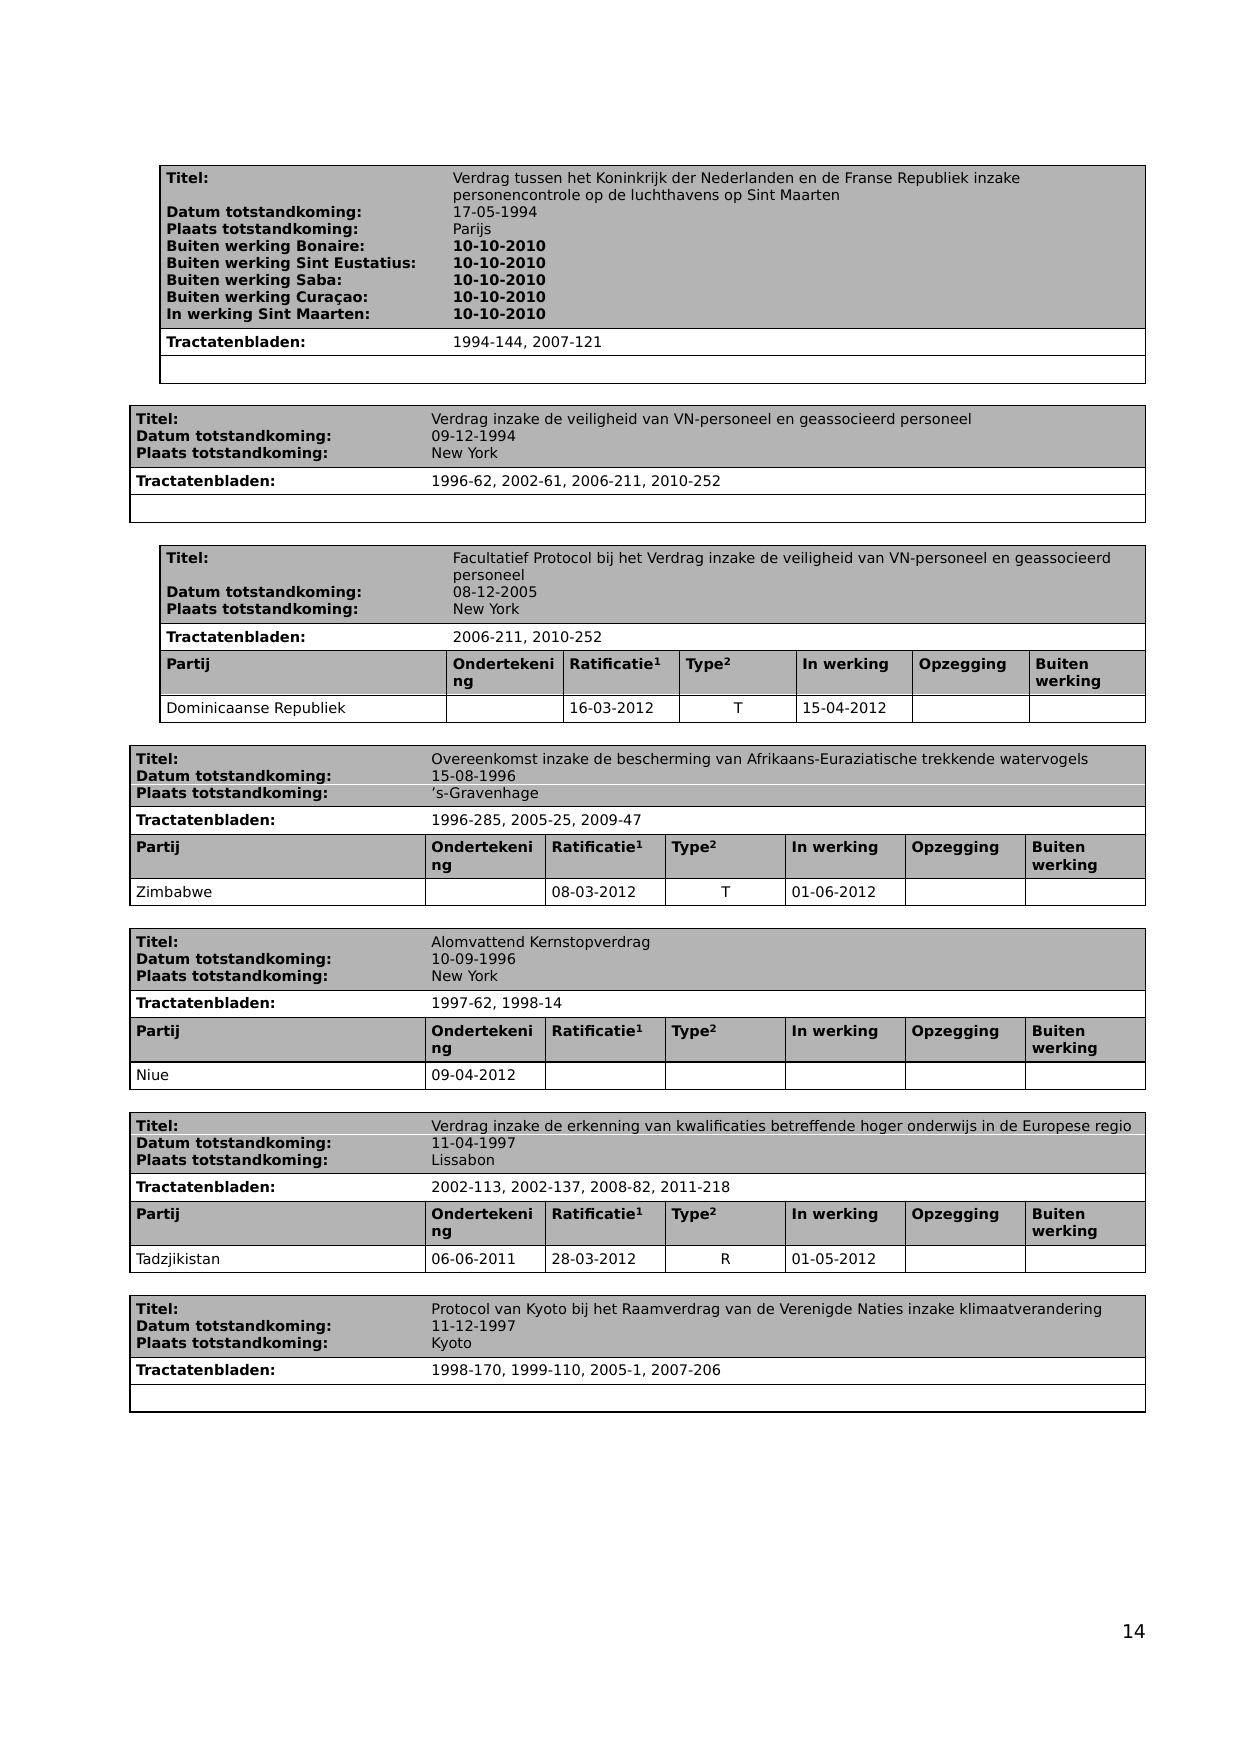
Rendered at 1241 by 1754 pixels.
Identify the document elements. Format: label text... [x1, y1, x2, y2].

table_cell Tractatenbladen: [131, 1174, 425, 1201]
table_header Titel: [131, 1113, 425, 1134]
table_cell Niue [131, 1063, 425, 1089]
table_cell Type2 [680, 651, 796, 694]
table_cell Plaats totstandkoming: [131, 785, 425, 806]
table_cell [1030, 696, 1145, 722]
table_cell 1998-170, 1999-110, 2005-1, 2007-206 [425, 1358, 1145, 1384]
table_cell 11-04-1997 [425, 1135, 1145, 1151]
table_cell Tadzjikistan [131, 1246, 425, 1272]
table_header Titel: [131, 1296, 425, 1318]
table_cell 06-06-2011 [426, 1246, 545, 1272]
table_cell New York [447, 601, 1145, 623]
table_cell [1026, 879, 1145, 905]
table_header Overeenkomst inzake de bescherming van Afrikaans-Euraziatische trekkende watervogels [425, 746, 1145, 768]
table_cell Kyoto [425, 1335, 1145, 1357]
table_cell 1996-285, 2005-25, 2009-47 [425, 807, 1145, 834]
table_header Titel: [131, 746, 425, 768]
table_cell Buiten werking [1030, 651, 1145, 694]
table_header Titel: [161, 166, 447, 204]
table_cell Tractatenbladen: [131, 807, 425, 834]
table_cell Lissabon [425, 1151, 1145, 1173]
table_cell Plaats totstandkoming: [131, 1335, 425, 1357]
table_cell Plaats totstandkoming: [161, 601, 447, 623]
table_cell Opzegging [906, 1018, 1025, 1061]
table_cell Ratificatie1 [546, 835, 665, 878]
table_cell 2002-113, 2002-137, 2008-82, 2011-218 [425, 1174, 1145, 1201]
table_cell Ratificatie1 [546, 1202, 665, 1245]
table_cell Partij [131, 1018, 425, 1061]
table_header Titel: [161, 546, 447, 584]
table_cell [131, 1385, 1145, 1411]
table_cell Type2 [666, 1202, 785, 1245]
table_cell 15-04-2012 [797, 696, 912, 722]
table_cell [666, 1063, 785, 1089]
table_cell Tractatenbladen: [161, 329, 447, 355]
table_cell 11-12-1997 [425, 1318, 1145, 1335]
table_cell Opzegging [913, 651, 1029, 694]
table_cell 17-05-1994 [447, 204, 1145, 221]
table_cell Ondertekening [447, 651, 563, 694]
table_cell Datum totstandkoming: [131, 1318, 425, 1335]
table_cell Plaats totstandkoming: [131, 968, 425, 990]
table_cell Buiten werking Saba: [161, 272, 447, 289]
table_cell [786, 1063, 905, 1089]
table_cell Buiten werking Sint Eustatius: [161, 255, 447, 272]
table_cell New York [425, 968, 1145, 990]
table_cell [546, 1063, 665, 1089]
table_cell Zimbabwe [131, 879, 425, 905]
table_cell Ondertekening [426, 835, 545, 878]
table_cell T [680, 696, 796, 722]
table_cell [906, 879, 1025, 905]
table_cell Opzegging [906, 1202, 1025, 1245]
table_cell Ondertekening [426, 1202, 545, 1245]
table_cell Plaats totstandkoming: [131, 445, 425, 467]
table_cell Datum totstandkoming: [131, 768, 425, 784]
table_header Verdrag tussen het Koninkrijk der Nederlanden en de Franse Republiek inzake personencontrole op de luchthavens op Sint Maarten [447, 166, 1145, 204]
table_cell [161, 356, 1145, 382]
table_cell In werking [786, 1202, 905, 1245]
table_header Verdrag inzake de veiligheid van VN-personeel en geassocieerd personeel [425, 406, 1145, 428]
table_cell 16-03-2012 [564, 696, 679, 722]
table_cell Datum totstandkoming: [161, 204, 447, 221]
table_cell Buiten werking [1026, 1018, 1145, 1061]
table_cell In werking [786, 1018, 905, 1061]
table_cell Buiten werking [1026, 1202, 1145, 1245]
table_cell Tractatenbladen: [131, 468, 425, 494]
table_cell In werking [797, 651, 912, 694]
table_cell T [666, 879, 785, 905]
table_header Titel: [131, 406, 425, 428]
table_header Titel: [131, 929, 425, 951]
table_cell 01-06-2012 [786, 879, 905, 905]
table_cell Tractatenbladen: [131, 1358, 425, 1384]
table_cell Type2 [666, 835, 785, 878]
table_cell Opzegging [906, 835, 1025, 878]
table_cell Type2 [666, 1018, 785, 1061]
table_cell 10-10-2010 [447, 255, 1145, 272]
table_cell [447, 696, 563, 722]
table_cell 09-04-2012 [426, 1063, 545, 1089]
table_header Alomvattend Kernstopverdrag [425, 929, 1145, 951]
table_cell Plaats totstandkoming: [161, 221, 447, 238]
table_cell 09-12-1994 [425, 428, 1145, 445]
table_cell 28-03-2012 [546, 1246, 665, 1272]
table_header Facultatief Protocol bij het Verdrag inzake de veiligheid van VN-personeel en geassocieerd personeel [447, 546, 1145, 584]
table_cell Ondertekening [426, 1018, 545, 1061]
table_cell [906, 1063, 1025, 1089]
table_cell Datum totstandkoming: [131, 428, 425, 445]
table_cell Datum totstandkoming: [161, 584, 447, 601]
table_cell Buiten werking Bonaire: [161, 238, 447, 255]
table_cell Tractatenbladen: [131, 991, 425, 1017]
table_header Protocol van Kyoto bij het Raamverdrag van de Verenigde Naties inzake klimaatverandering [425, 1296, 1145, 1318]
table_header Verdrag inzake de erkenning van kwalificaties betreffende hoger onderwijs in de Europese regio [425, 1113, 1145, 1134]
table_cell 10-10-2010 [447, 272, 1145, 289]
table_cell Plaats totstandkoming: [131, 1151, 425, 1173]
table_cell 10-10-2010 [447, 238, 1145, 255]
table_cell 1996-62, 2002-61, 2006-211, 2010-252 [425, 468, 1145, 494]
table_cell Partij [131, 835, 425, 878]
table_cell Partij [131, 1202, 425, 1245]
table_cell Buiten werking Curaçao: In werking Sint Maarten: [161, 289, 447, 328]
table_cell Ratificatie1 [546, 1018, 665, 1061]
table_cell [913, 696, 1029, 722]
table_cell In werking [786, 835, 905, 878]
table_cell [131, 495, 1145, 522]
table_cell 08-12-2005 [447, 584, 1145, 601]
table_cell Ratificatie1 [564, 651, 679, 694]
table_cell New York [425, 445, 1145, 467]
table_cell Buiten werking [1026, 835, 1145, 878]
table_cell ’s-Gravenhage [425, 785, 1145, 806]
table_cell Dominicaanse Republiek [161, 696, 446, 722]
table_cell Partij [161, 651, 446, 694]
table_cell 08-03-2012 [546, 879, 665, 905]
table_cell [426, 879, 545, 905]
table_cell [1026, 1246, 1145, 1272]
table_cell 01-05-2012 [786, 1246, 905, 1272]
table_cell 1997-62, 1998-14 [425, 991, 1145, 1017]
table_cell 10-09-1996 [425, 951, 1145, 968]
table_cell [1026, 1063, 1145, 1089]
table_cell 15-08-1996 [425, 768, 1145, 784]
table_cell 10-10-2010 10-10-2010 [447, 289, 1145, 328]
table_cell Parijs [447, 221, 1145, 238]
table_cell 1994-144, 2007-121 [447, 329, 1145, 355]
table_cell [906, 1246, 1025, 1272]
table_cell Datum totstandkoming: [131, 951, 425, 968]
table_cell 2006-211, 2010-252 [447, 624, 1145, 650]
table_cell R [666, 1246, 785, 1272]
table_cell Datum totstandkoming: [131, 1135, 425, 1151]
table_cell Tractatenbladen: [161, 624, 447, 650]
